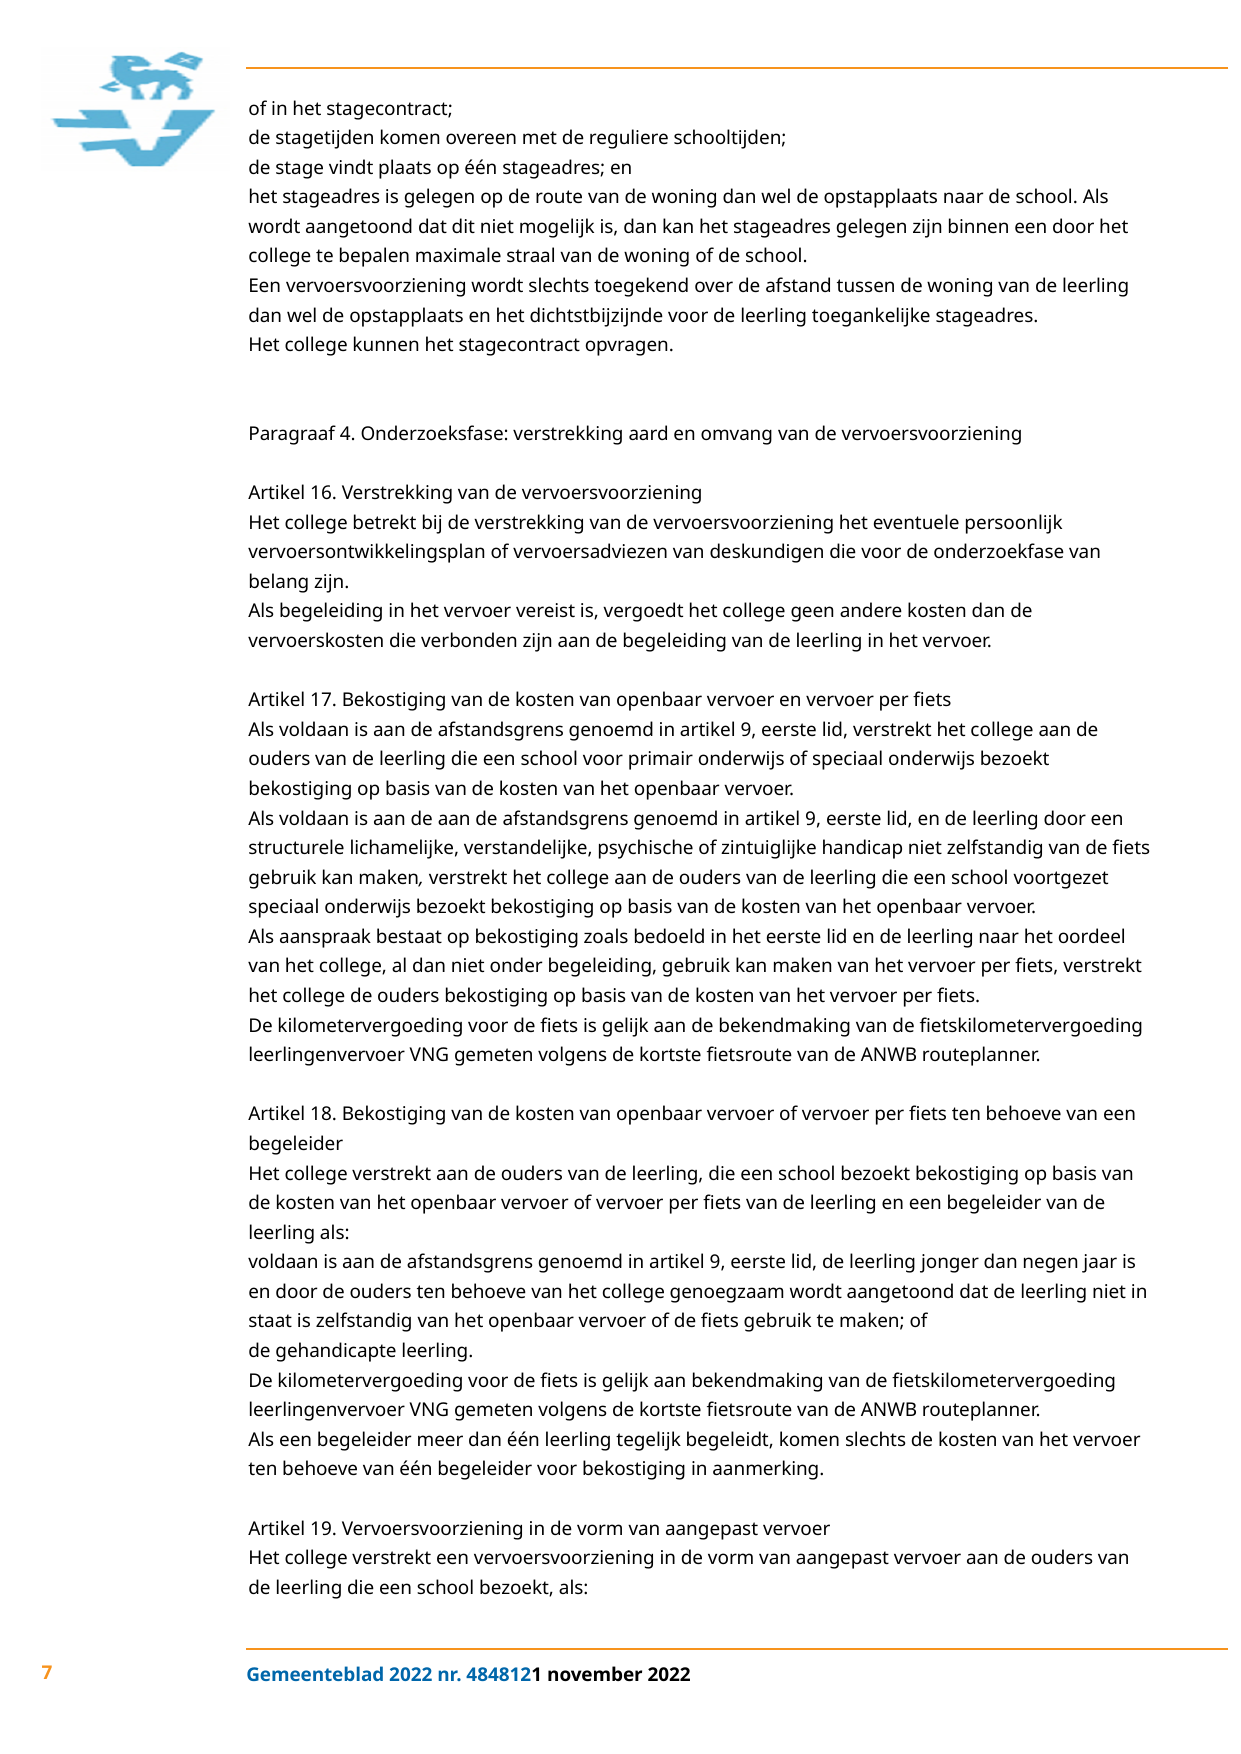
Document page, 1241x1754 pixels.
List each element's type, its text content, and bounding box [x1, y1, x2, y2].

text Het college betrekt bij de verstrekking van de vervoersvoorziening het eventuele persoonlijk vervoersontwikkelingsplan of vervoersadviezen van deskundigen die voor de onderzoekfase van belang zijn. [248, 509, 1152, 594]
text Het college kunnen het stagecontract opvragen. [248, 331, 1152, 357]
text Een vervoersvoorziening wordt slechts toegekend over de afstand tussen de woning van de leerling dan wel de opstapplaats en het dichtstbijzijnde voor de leerling toegankelijke stageadres. [248, 272, 1152, 328]
text Artikel 19. Vervoersvoorziening in de vorm van aangepast vervoer [248, 1515, 1152, 1541]
text Het college verstrekt een vervoersvoorziening in de vorm van aangepast vervoer aan de ouders van de leerling die een school bezoekt, als: [248, 1544, 1152, 1600]
text Als een begeleider meer dan één leerling tegelijk begeleidt, komen slechts de kosten van het vervoer ten behoeve van één begeleider voor bekostiging in aanmerking. [248, 1426, 1152, 1481]
text of in het stagecontract; [248, 95, 1152, 121]
text Artikel 17. Bekostiging van de kosten van openbaar vervoer en vervoer per fiets [248, 686, 1152, 712]
text Artikel 16. Verstrekking van de vervoersvoorziening [248, 479, 1152, 505]
text Als voldaan is aan de afstandsgrens genoemd in artikel 9, eerste lid, verstrekt het college aan de ouders van de leerling die een school voor primair onderwijs of speciaal onderwijs bezoekt bekostiging op basis van de kosten van het openbaar vervoer. [248, 716, 1152, 801]
picture [41, 47, 231, 172]
text Het college verstrekt aan de ouders van de leerling, die een school bezoekt bekostiging op basis van de kosten van het openbaar vervoer of vervoer per fiets van de leerling en een begeleider van de leerling als: [248, 1160, 1152, 1245]
text Als aanspraak bestaat op bekostiging zoals bedoeld in het eerste lid en de leerling naar het oordeel van het college, al dan niet onder begeleiding, gebruik kan maken van het vervoer per fiets, verstrekt het college de ouders bekostiging op basis van de kosten van het vervoer per fiets. [248, 923, 1152, 1008]
text de stagetijden komen overeen met de reguliere schooltijden; [248, 124, 1152, 150]
text de gehandicapte leerling. [248, 1337, 1152, 1363]
text voldaan is aan de afstandsgrens genoemd in artikel 9, eerste lid, de leerling jonger dan negen jaar is en door de ouders ten behoeve van het college genoegzaam wordt aangetoond dat de leerling niet in staat is zelfstandig van het openbaar vervoer of de fiets gebruik te maken; of [248, 1248, 1152, 1333]
text Artikel 18. Bekostiging van de kosten van openbaar vervoer of vervoer per fiets ten behoeve van een begeleider [248, 1101, 1152, 1156]
text Paragraaf 4. Onderzoeksfase: verstrekking aard en omvang van de vervoersvoorziening [248, 420, 1152, 446]
text De kilometervergoeding voor de fiets is gelijk aan bekendmaking van de fietskilometervergoeding leerlingenvervoer VNG gemeten volgens de kortste fietsroute van de ANWB routeplanner. [248, 1367, 1152, 1422]
text De kilometervergoeding voor de fiets is gelijk aan de bekendmaking van de fietskilometervergoeding leerlingenvervoer VNG gemeten volgens de kortste fietsroute van de ANWB routeplanner. [248, 1012, 1152, 1067]
text Als voldaan is aan de aan de afstandsgrens genoemd in artikel 9, eerste lid, en de leerling door een structurele lichamelijke, verstandelijke, psychische of zintuiglijke handicap niet zelfstandig van de fiets gebruik kan maken, verstrekt het college aan de ouders van de leerling die een school voortgezet speciaal onderwijs bezoekt bekostiging op basis van de kosten van het openbaar vervoer. [248, 805, 1152, 919]
text Als begeleiding in het vervoer vereist is, vergoedt het college geen andere kosten dan de vervoerskosten die verbonden zijn aan de begeleiding van de leerling in het vervoer. [248, 598, 1152, 653]
text de stage vindt plaats op één stageadres; en [248, 154, 1152, 180]
text het stageadres is gelegen op de route van de woning dan wel de opstapplaats naar de school. Als wordt aangetoond dat dit niet mogelijk is, dan kan het stageadres gelegen zijn binnen een door het college te bepalen maximale straal van de woning of de school. [248, 183, 1152, 268]
